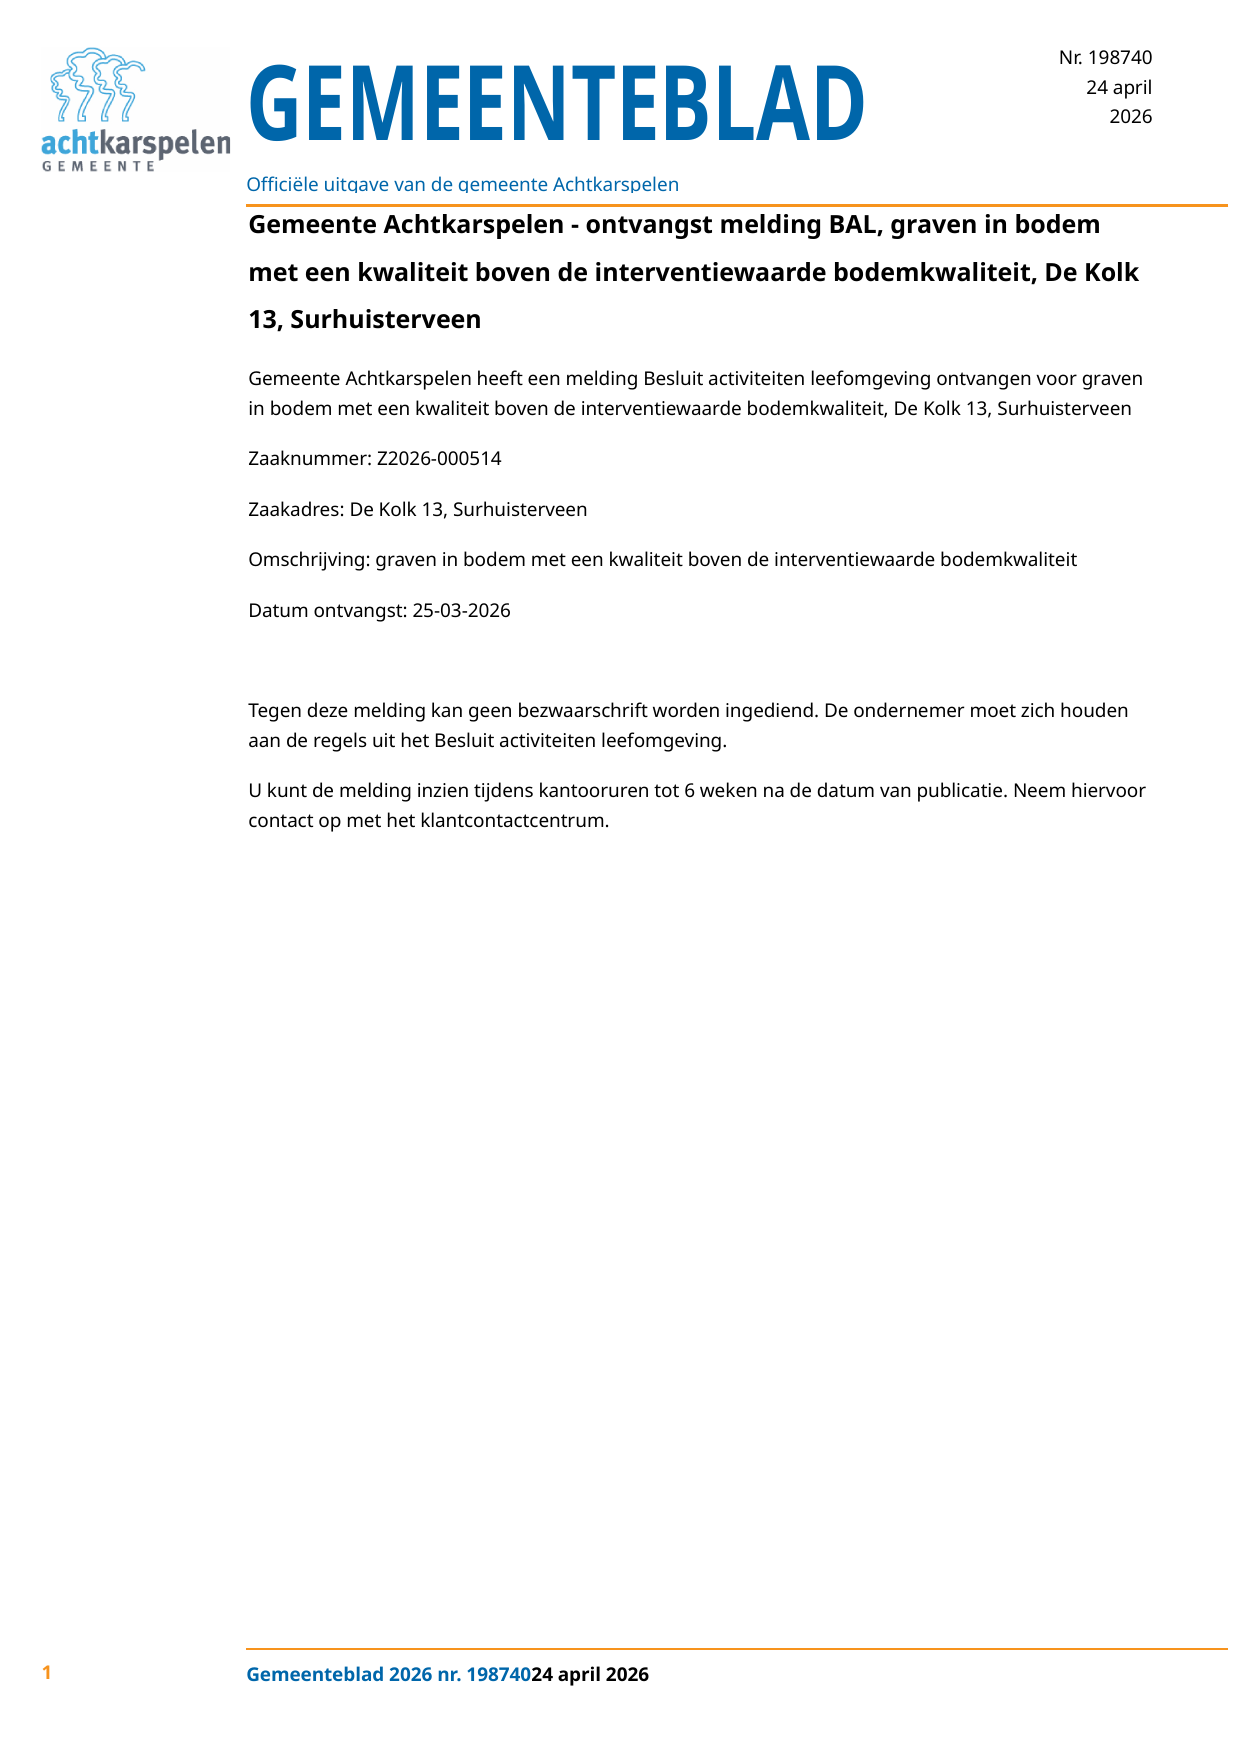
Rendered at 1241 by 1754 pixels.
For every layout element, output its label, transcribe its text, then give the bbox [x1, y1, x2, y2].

text Zaaknummer: Z2026-000514 [248, 446, 1152, 471]
text Omschrijving: graven in bodem met een kwaliteit boven de interventiewaarde bodemkwaliteit [248, 546, 1152, 572]
text Zaakadres: De Kolk 13, Surhuisterveen [248, 496, 1152, 522]
picture [41, 47, 231, 172]
text Gemeente Achtkarspelen - ontvangst melding BAL, graven in bodem met een kwaliteit boven de interventiewaarde bodemkwaliteit, De Kolk 13, Surhuisterveen [248, 207, 1152, 336]
text Tegen deze melding kan geen bezwaarschrift worden ingediend. De ondernemer moet zich houden aan de regels uit het Besluit activiteiten leefomgeving. [248, 698, 1152, 753]
text U kunt de melding inzien tijdens kantooruren tot 6 weken na de datum van publicatie. Neem hiervoor contact op met het klantcontactcentrum. [248, 778, 1152, 833]
text Datum ontvangst: 25-03-2026 [248, 597, 1152, 622]
text Gemeente Achtkarspelen heeft een melding Besluit activiteiten leefomgeving ontvangen voor graven in bodem met een kwaliteit boven de interventiewaarde bodemkwaliteit, De Kolk 13, Surhuisterveen [248, 366, 1152, 421]
